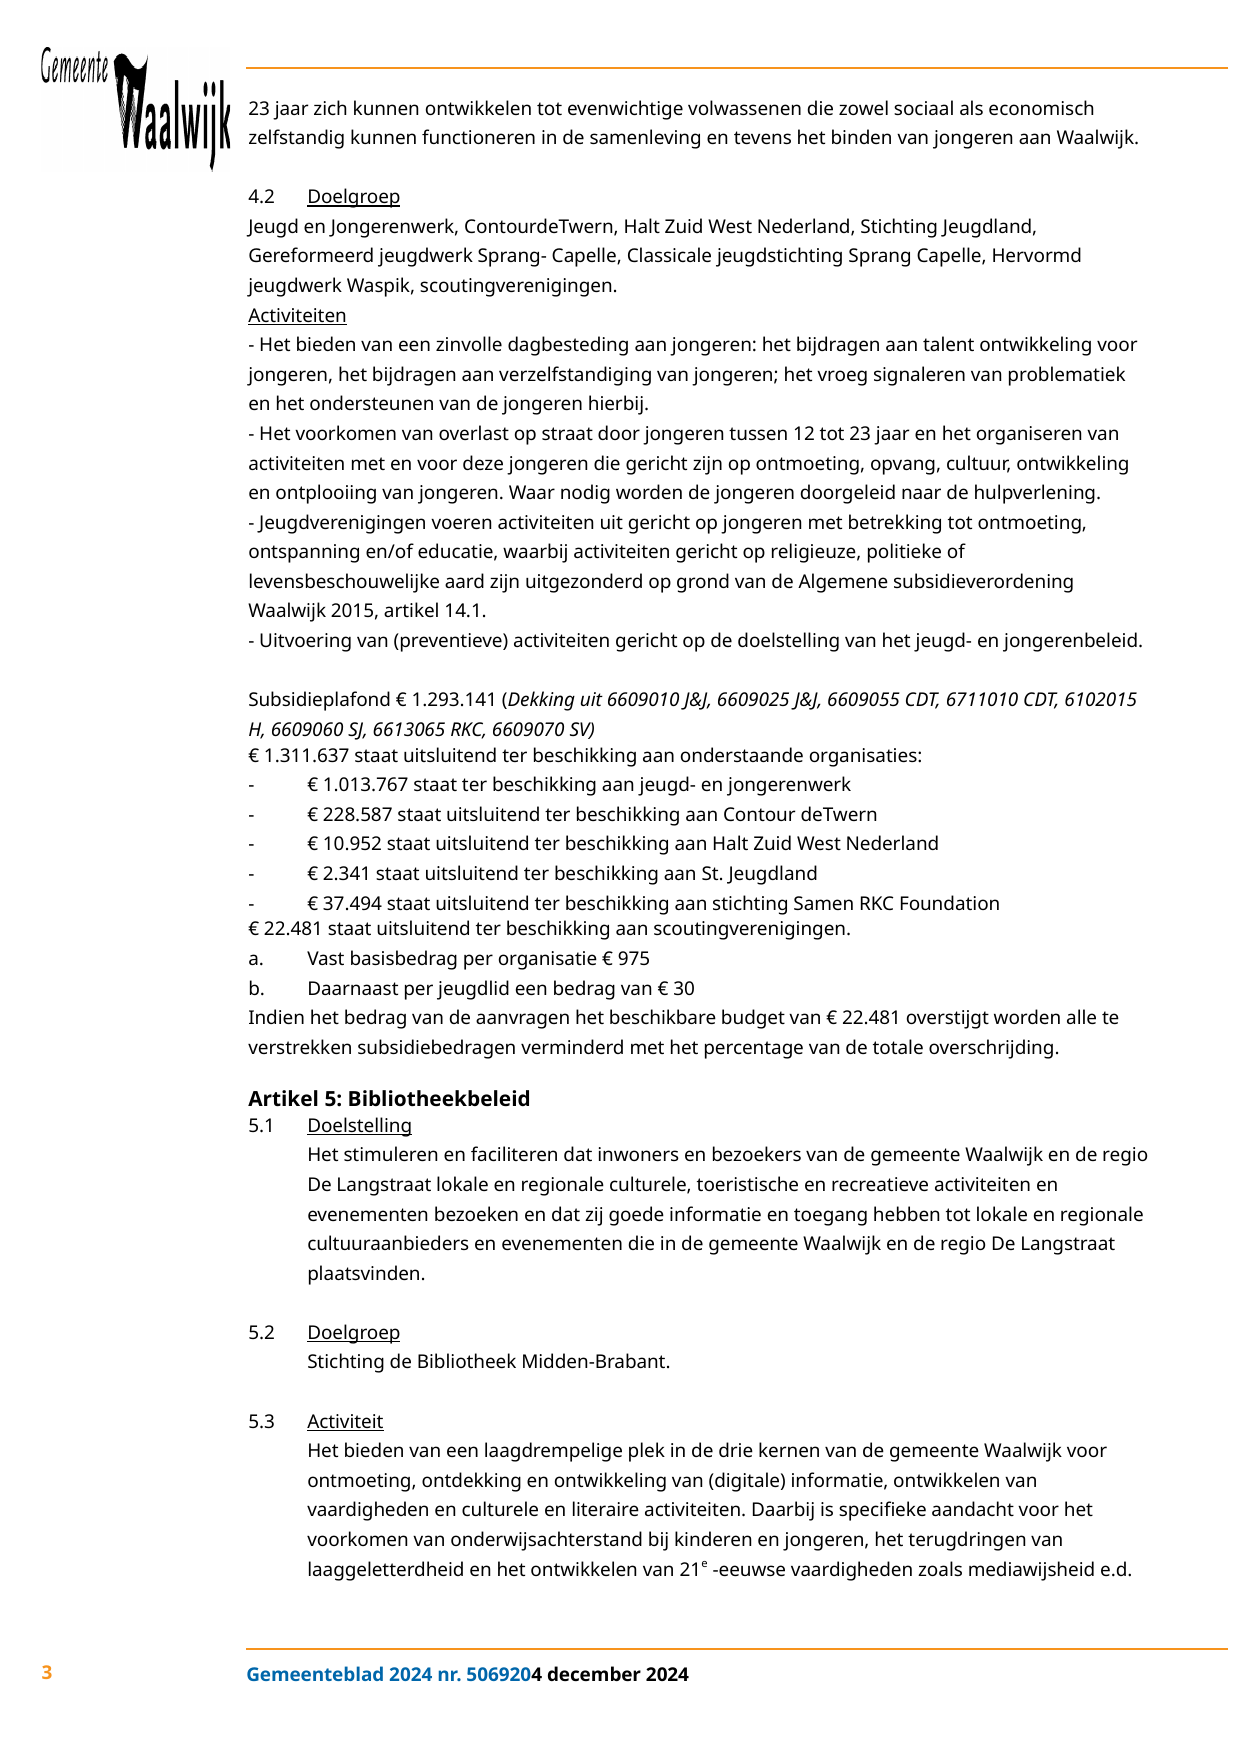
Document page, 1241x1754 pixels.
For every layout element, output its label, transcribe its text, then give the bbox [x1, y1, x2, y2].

text - Uitvoering van (preventieve) activiteiten gericht op de doelstelling van het jeugd- en jongerenbeleid. [248, 627, 1152, 653]
table_header Subsidieplafond € 1.293.141 (Dekking uit 6609010 J&J, 6609025 J&J, 6609055 CDT, 6711010 CDT, 6102015 H, 6609060 SJ, 6613065 RKC, 6609070 SV) [248, 687, 1152, 742]
text Artikel 5: Bibliotheekbeleid [248, 1084, 1152, 1112]
text - Het voorkomen van overlast op straat door jongeren tussen 12 tot 23 jaar en het organiseren van activiteiten met en voor deze jongeren die gericht zijn op ontmoeting, opvang, cultuur, ontwikkeling en ontplooiing van jongeren. Waar nodig worden de jongeren doorgeleid naar de hulpverlening. [248, 420, 1152, 505]
list Het bieden van een laagdrempelige plek in de drie kernen van de gemeente Waalwijk voor ontmoeting, ontdekking en ontwikkeling van (digitale) informatie, ontwikkelen van vaardigheden en culturele en literaire activiteiten. Daarbij is specifieke aandacht voor het voorkomen van onderwijsachterstand bij kinderen en jongeren, het terugdringen van laaggeletterdheid en het ontwikkelen van 21e -eeuwse vaardigheden zoals mediawijsheid e.d. [248, 1437, 1152, 1582]
list Activiteit [248, 1408, 1152, 1434]
list Doelgroep [248, 183, 1152, 209]
list Het stimuleren en faciliteren dat inwoners en bezoekers van de gemeente Waalwijk en de regio De Langstraat lokale en regionale culturele, toeristische en recreatieve activiteiten en evenementen bezoeken en dat zij goede informatie en toegang hebben tot lokale en regionale cultuuraanbieders en evenementen die in de gemeente Waalwijk en de regio De Langstraat plaatsvinden. [248, 1142, 1152, 1286]
list Stichting de Bibliotheek Midden-Brabant. [248, 1349, 1152, 1374]
text Jeugd en Jongerenwerk, ContourdeTwern, Halt Zuid West Nederland, Stichting Jeugdland, Gereformeerd jeugdwerk Sprang- Capelle, Classicale jeugdstichting Sprang Capelle, Hervormd jeugdwerk Waspik, scoutingverenigingen. [248, 213, 1152, 298]
table_cell € 1.311.637 staat uitsluitend ter beschikking aan onderstaande organisaties: € 1.013.767 staat ter beschikking aan jeugd- en jongerenwerk € 228.587 staat uitsluitend ter beschikking aan Contour deTwern € 10.952 staat uitsluitend ter beschikking aan Halt Zuid West Nederland € 2.341 staat uitsluitend ter beschikking aan St. Jeugdland € 37.494 staat uitsluitend ter beschikking aan stichting Samen RKC Foundation [248, 742, 1152, 916]
list Doelgroep [248, 1319, 1152, 1345]
text Activiteiten [248, 302, 1152, 328]
picture [41, 47, 231, 172]
list Doelstelling [248, 1112, 1152, 1138]
text - Het bieden van een zinvolle dagbesteding aan jongeren: het bijdragen aan talent ontwikkeling voor jongeren, het bijdragen aan verzelfstandiging van jongeren; het vroeg signaleren van problematiek en het ondersteunen van de jongeren hierbij. [248, 331, 1152, 416]
table_cell € 22.481 staat uitsluitend ter beschikking aan scoutingverenigingen. Vast basisbedrag per organisatie € 975 Daarnaast per jeugdlid een bedrag van € 30 Indien het bedrag van de aanvragen het beschikbare budget van € 22.481 overstijgt worden alle te verstrekken subsidiebedragen verminderd met het percentage van de totale overschrijding. [248, 916, 1152, 1059]
text 23 jaar zich kunnen ontwikkelen tot evenwichtige volwassenen die zowel sociaal als economisch zelfstandig kunnen functioneren in de samenleving en tevens het binden van jongeren aan Waalwijk. [248, 95, 1152, 150]
text - Jeugdverenigingen voeren activiteiten uit gericht op jongeren met betrekking tot ontmoeting, ontspanning en/of educatie, waarbij activiteiten gericht op religieuze, politieke of levensbeschouwelijke aard zijn uitgezonderd op grond van de Algemene subsidieverordening Waalwijk 2015, artikel 14.1. [248, 509, 1152, 623]
